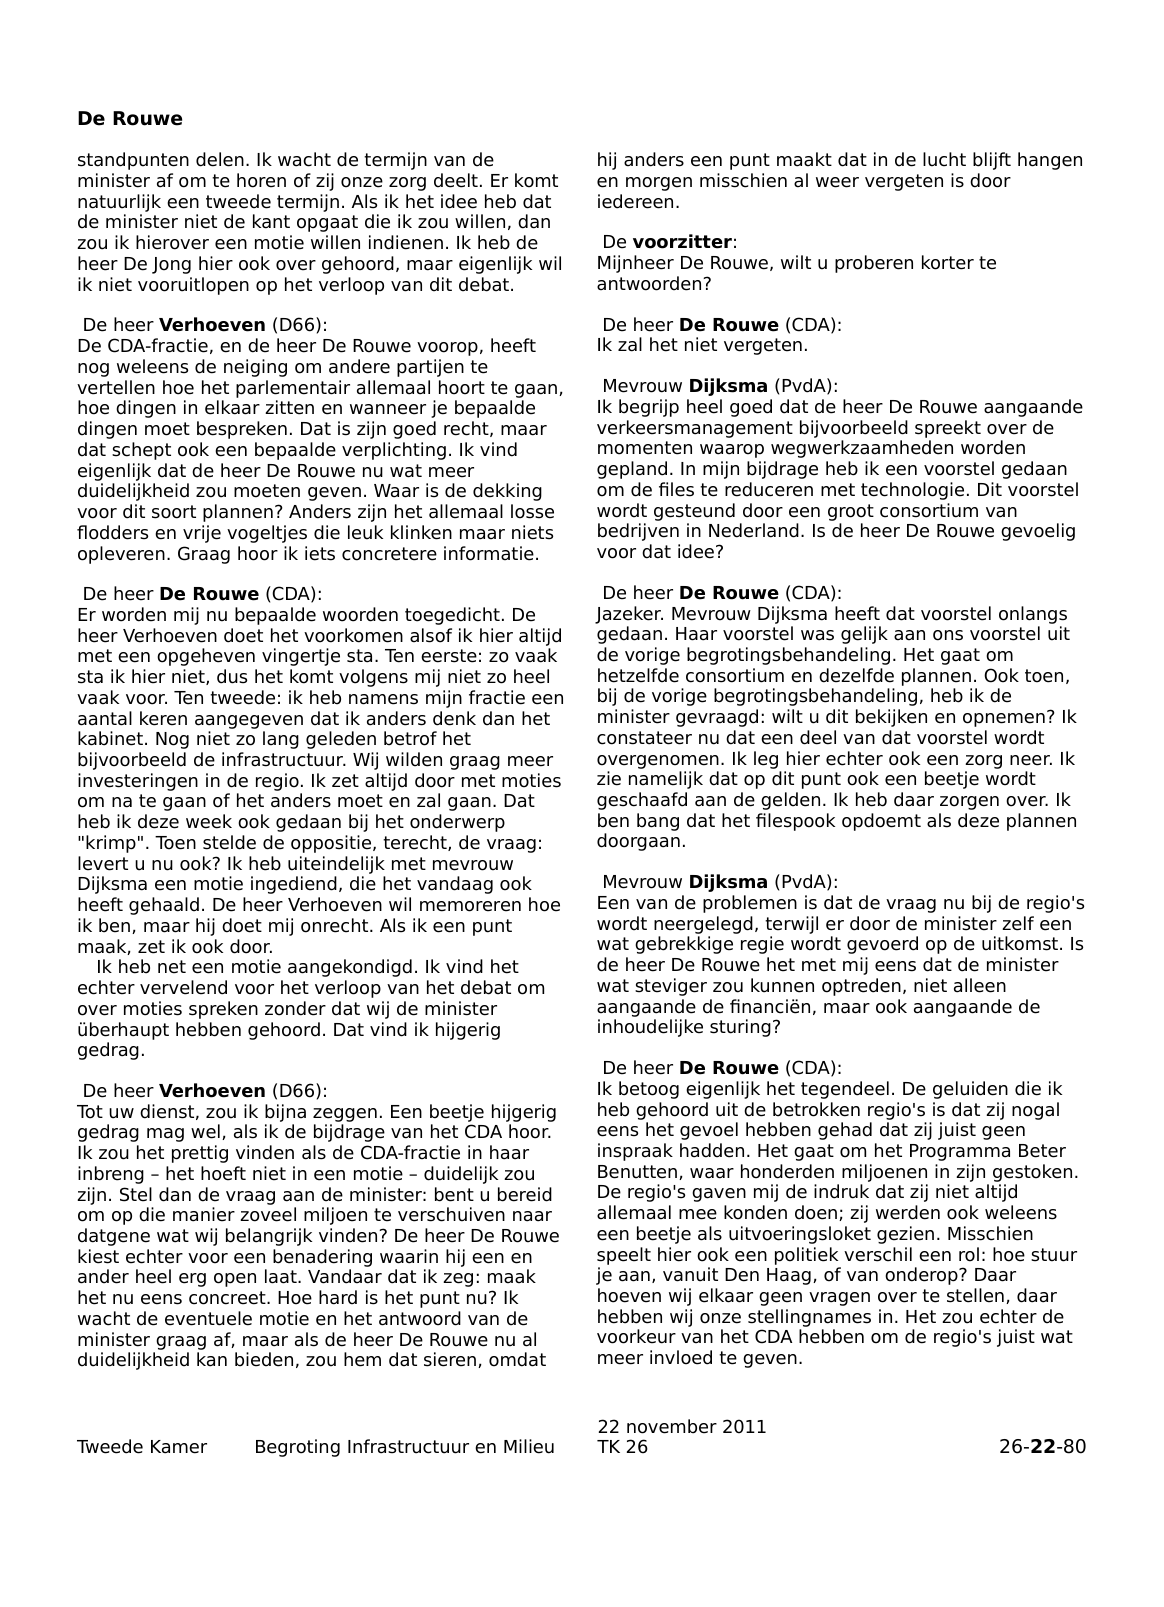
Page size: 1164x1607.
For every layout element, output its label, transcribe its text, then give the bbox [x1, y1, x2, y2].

text Er worden mij nu bepaalde woorden toegedicht. De heer Verhoeven doet het voorkomen alsof ik hier altijd met een opgeheven vingertje sta. Ten eerste: zo vaak sta ik hier niet, dus het komt volgens mij niet zo heel vaak voor. Ten tweede: ik heb namens mijn fractie een aantal keren aangegeven dat ik anders denk dan het kabinet. Nog niet zo lang geleden betrof het bijvoorbeeld de infrastructuur. Wij wilden graag meer investeringen in de regio. Ik zet altijd door met moties om na te gaan of het anders moet en zal gaan. Dat heb ik deze week ook gedaan bij het onderwerp "krimp". Toen stelde de oppositie, terecht, de vraag: levert u nu ook? Ik heb uiteindelijk met mevrouw Dijksma een motie ingediend, die het vandaag ook heeft gehaald. De heer Verhoeven wil memoreren hoe ik ben, maar hij doet mij onrecht. Als ik een punt maak, zet ik ook door. [77, 605, 567, 957]
text De voorzitter: [596, 232, 1087, 253]
text Mevrouw Dijksma (PvdA): [596, 872, 1087, 893]
text hij anders een punt maakt dat in de lucht blijft hangen en morgen misschien al weer vergeten is door iedereen. [596, 150, 1087, 212]
text De heer De Rouwe (CDA): [596, 314, 1087, 335]
text Ik zal het niet vergeten. [596, 335, 1087, 356]
text De CDA-fractie, en de heer De Rouwe voorop, heeft nog weleens de neiging om andere partijen te vertellen hoe het parlementair allemaal hoort te gaan, hoe dingen in elkaar zitten en wanneer je bepaalde dingen moet bespreken. Dat is zijn goed recht, maar dat schept ook een bepaalde verplichting. Ik vind eigenlijk dat de heer De Rouwe nu wat meer duidelijkheid zou moeten geven. Waar is de dekking voor dit soort plannen? Anders zijn het allemaal losse flodders en vrije vogeltjes die leuk klinken maar niets opleveren. Graag hoor ik iets concretere informatie. [77, 336, 567, 564]
text Mijnheer De Rouwe, wilt u proberen korter te antwoorden? [596, 253, 1087, 294]
text Jazeker. Mevrouw Dijksma heeft dat voorstel onlangs gedaan. Haar voorstel was gelijk aan ons voorstel uit de vorige begrotingsbehandeling. Het gaat om hetzelfde consortium en dezelfde plannen. Ook toen, bij de vorige begrotingsbehandeling, heb ik de minister gevraagd: wilt u dit bekijken en opnemen? Ik constateer nu dat een deel van dat voorstel wordt overgenomen. Ik leg hier echter ook een zorg neer. Ik zie namelijk dat op dit punt ook een beetje wordt geschaafd aan de gelden. Ik heb daar zorgen over. Ik ben bang dat het filespook opdoemt als deze plannen doorgaan. [596, 603, 1087, 852]
text De heer De Rouwe (CDA): [77, 584, 567, 605]
text De heer De Rouwe (CDA): [596, 1058, 1087, 1079]
text De heer Verhoeven (D66): [77, 1081, 567, 1102]
text Ik begrijp heel goed dat de heer De Rouwe aangaande verkeersmanagement bijvoorbeeld spreekt over de momenten waarop wegwerkzaamheden worden gepland. In mijn bijdrage heb ik een voorstel gedaan om de files te reduceren met technologie. Dit voorstel wordt gesteund door een groot consortium van bedrijven in Nederland. Is de heer De Rouwe gevoelig voor dat idee? [596, 397, 1087, 563]
text Tot uw dienst, zou ik bijna zeggen. Een beetje hijgerig gedrag mag wel, als ik de bijdrage van het CDA hoor. Ik zou het prettig vinden als de CDA-fractie in haar inbreng – het hoeft niet in een motie – duidelijk zou zijn. Stel dan de vraag aan de minister: bent u bereid om op die manier zoveel miljoen te verschuiven naar datgene wat wij belangrijk vinden? De heer De Rouwe kiest echter voor een benadering waarin hij een en ander heel erg open laat. Vandaar dat ik zeg: maak het nu eens concreet. Hoe hard is het punt nu? Ik wacht de eventuele motie en het antwoord van de minister graag af, maar als de heer De Rouwe nu al duidelijkheid kan bieden, zou hem dat sieren, omdat [77, 1102, 567, 1371]
text Een van de problemen is dat de vraag nu bij de regio's wordt neergelegd, terwijl er door de minister zelf een wat gebrekkige regie wordt gevoerd op de uitkomst. Is de heer De Rouwe het met mij eens dat de minister wat steviger zou kunnen optreden, niet alleen aangaande de financiën, maar ook aangaande de inhoudelijke sturing? [596, 893, 1087, 1038]
text Ik heb net een motie aangekondigd. Ik vind het echter vervelend voor het verloop van het debat om over moties spreken zonder dat wij de minister überhaupt hebben gehoord. Dat vind ik hijgerig gedrag. [77, 957, 567, 1061]
text Mevrouw Dijksma (PvdA): [596, 376, 1087, 397]
text standpunten delen. Ik wacht de termijn van de minister af om te horen of zij onze zorg deelt. Er komt natuurlijk een tweede termijn. Als ik het idee heb dat de minister niet de kant opgaat die ik zou willen, dan zou ik hierover een motie willen indienen. Ik heb de heer De Jong hier ook over gehoord, maar eigenlijk wil ik niet vooruitlopen op het verloop van dit debat. [77, 150, 567, 295]
text De heer Verhoeven (D66): [77, 315, 567, 336]
text Ik betoog eigenlijk het tegendeel. De geluiden die ik heb gehoord uit de betrokken regio's is dat zij nogal eens het gevoel hebben gehad dat zij juist geen inspraak hadden. Het gaat om het Programma Beter Benutten, waar honderden miljoenen in zijn gestoken. De regio's gaven mij de indruk dat zij niet altijd allemaal mee konden doen; zij werden ook weleens een beetje als uitvoeringsloket gezien. Misschien speelt hier ook een politiek verschil een rol: hoe stuur je aan, vanuit Den Haag, of van onderop? Daar hoeven wij elkaar geen vragen over te stellen, daar hebben wij onze stellingnames in. Het zou echter de voorkeur van het CDA hebben om de regio's juist wat meer invloed te geven. [596, 1079, 1087, 1369]
text De heer De Rouwe (CDA): [596, 583, 1087, 603]
